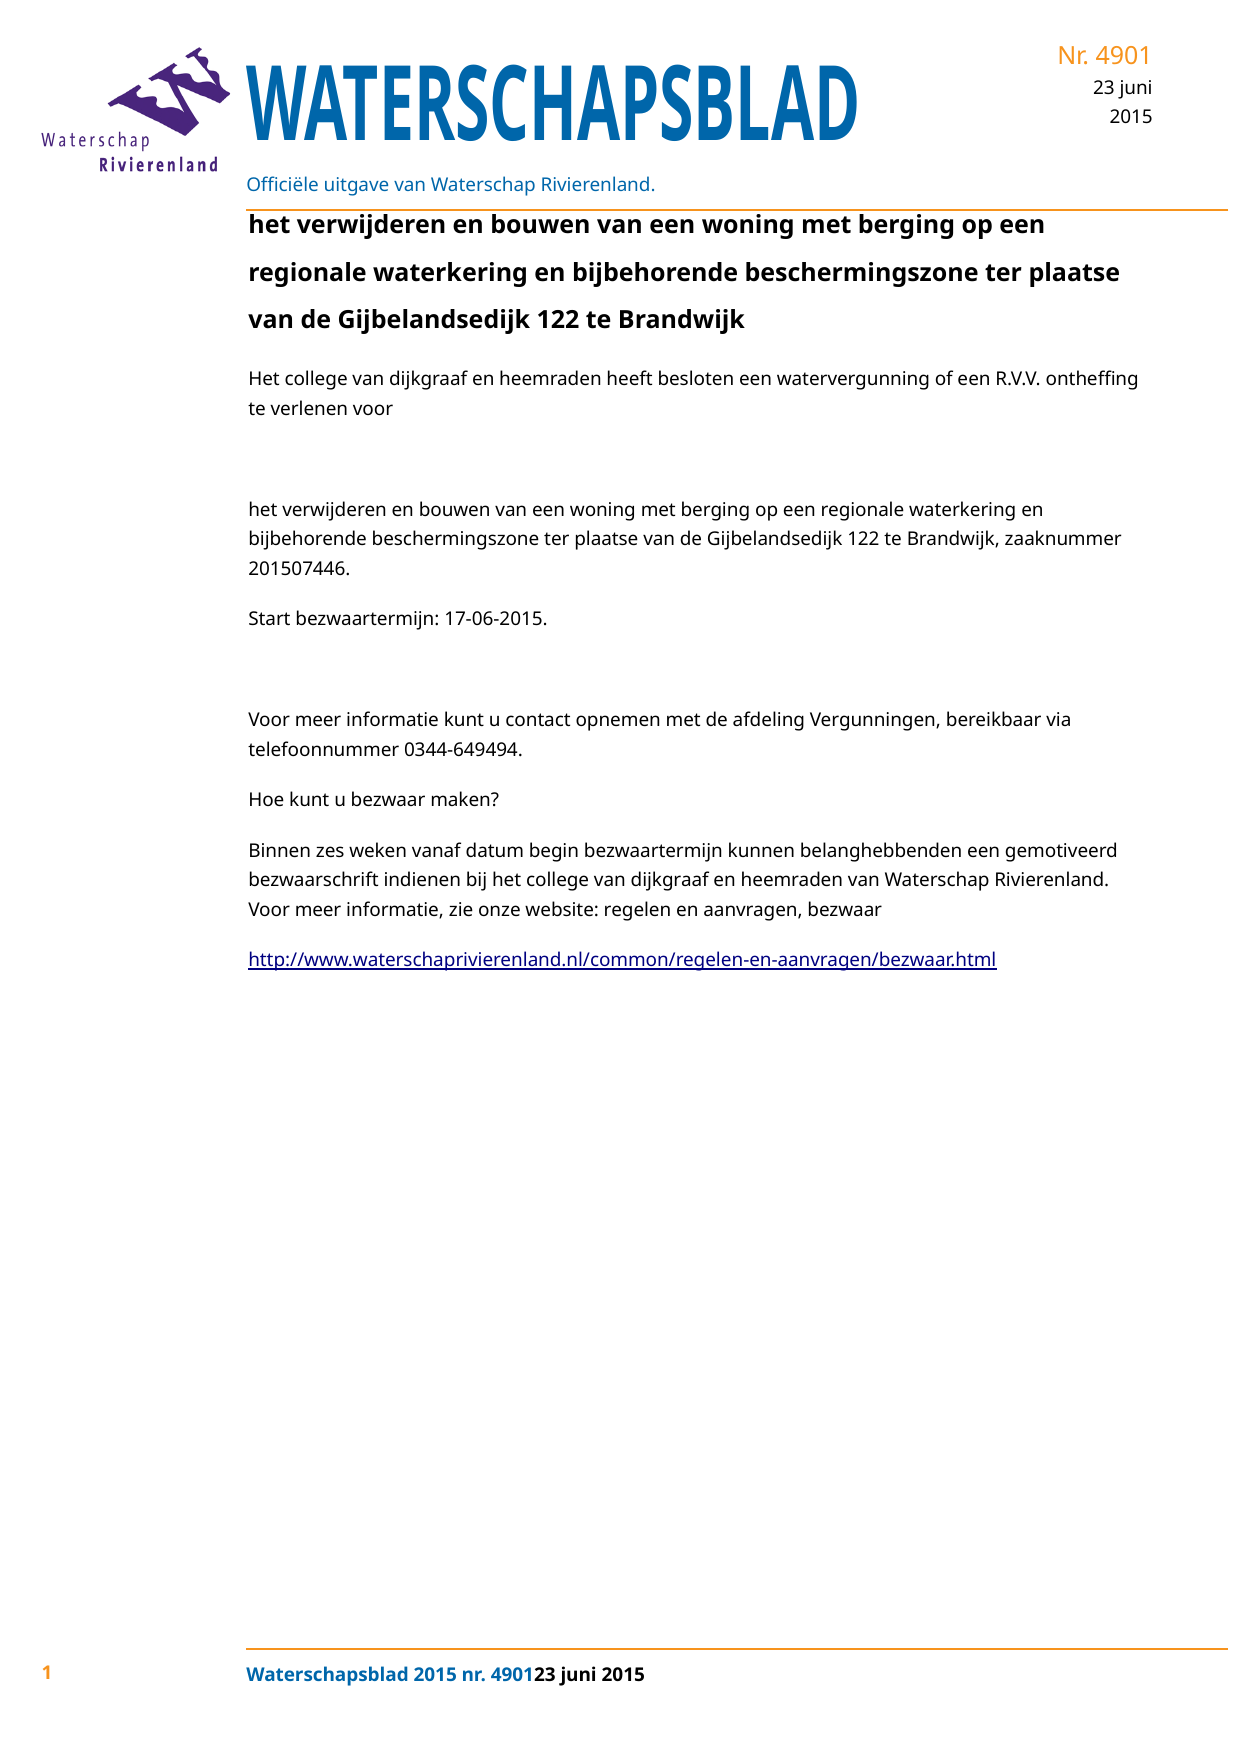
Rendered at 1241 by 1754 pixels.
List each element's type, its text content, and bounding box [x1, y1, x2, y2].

text het verwijderen en bouwen van een woning met berging op een regionale waterkering en bijbehorende beschermingszone ter plaatse van de Gijbelandsedijk 122 te Brandwijk [248, 211, 1152, 336]
text Voor meer informatie kunt u contact opnemen met de afdeling Vergunningen, bereikbaar via telefoonnummer 0344-649494. [248, 706, 1152, 762]
text http://www.waterschaprivierenland.nl/common/regelen-en-aanvragen/bezwaar.html [248, 946, 1152, 972]
text Hoe kunt u bezwaar maken? [248, 786, 1152, 812]
text Start bezwaartermijn: 17-06-2015. [248, 606, 1152, 631]
picture [41, 47, 231, 172]
text Het college van dijkgraaf en heemraden heeft besloten een watervergunning of een R.V.V. ontheffing te verlenen voor [248, 366, 1152, 421]
text het verwijderen en bouwen van een woning met berging op een regionale waterkering en bijbehorende beschermingszone ter plaatse van de Gijbelandsedijk 122 te Brandwijk, zaaknummer 201507446. [248, 496, 1152, 581]
text Binnen zes weken vanaf datum begin bezwaartermijn kunnen belanghebbenden een gemotiveerd bezwaarschrift indienen bij het college van dijkgraaf en heemraden van Waterschap Rivierenland. Voor meer informatie, zie onze website: regelen en aanvragen, bezwaar [248, 837, 1152, 922]
